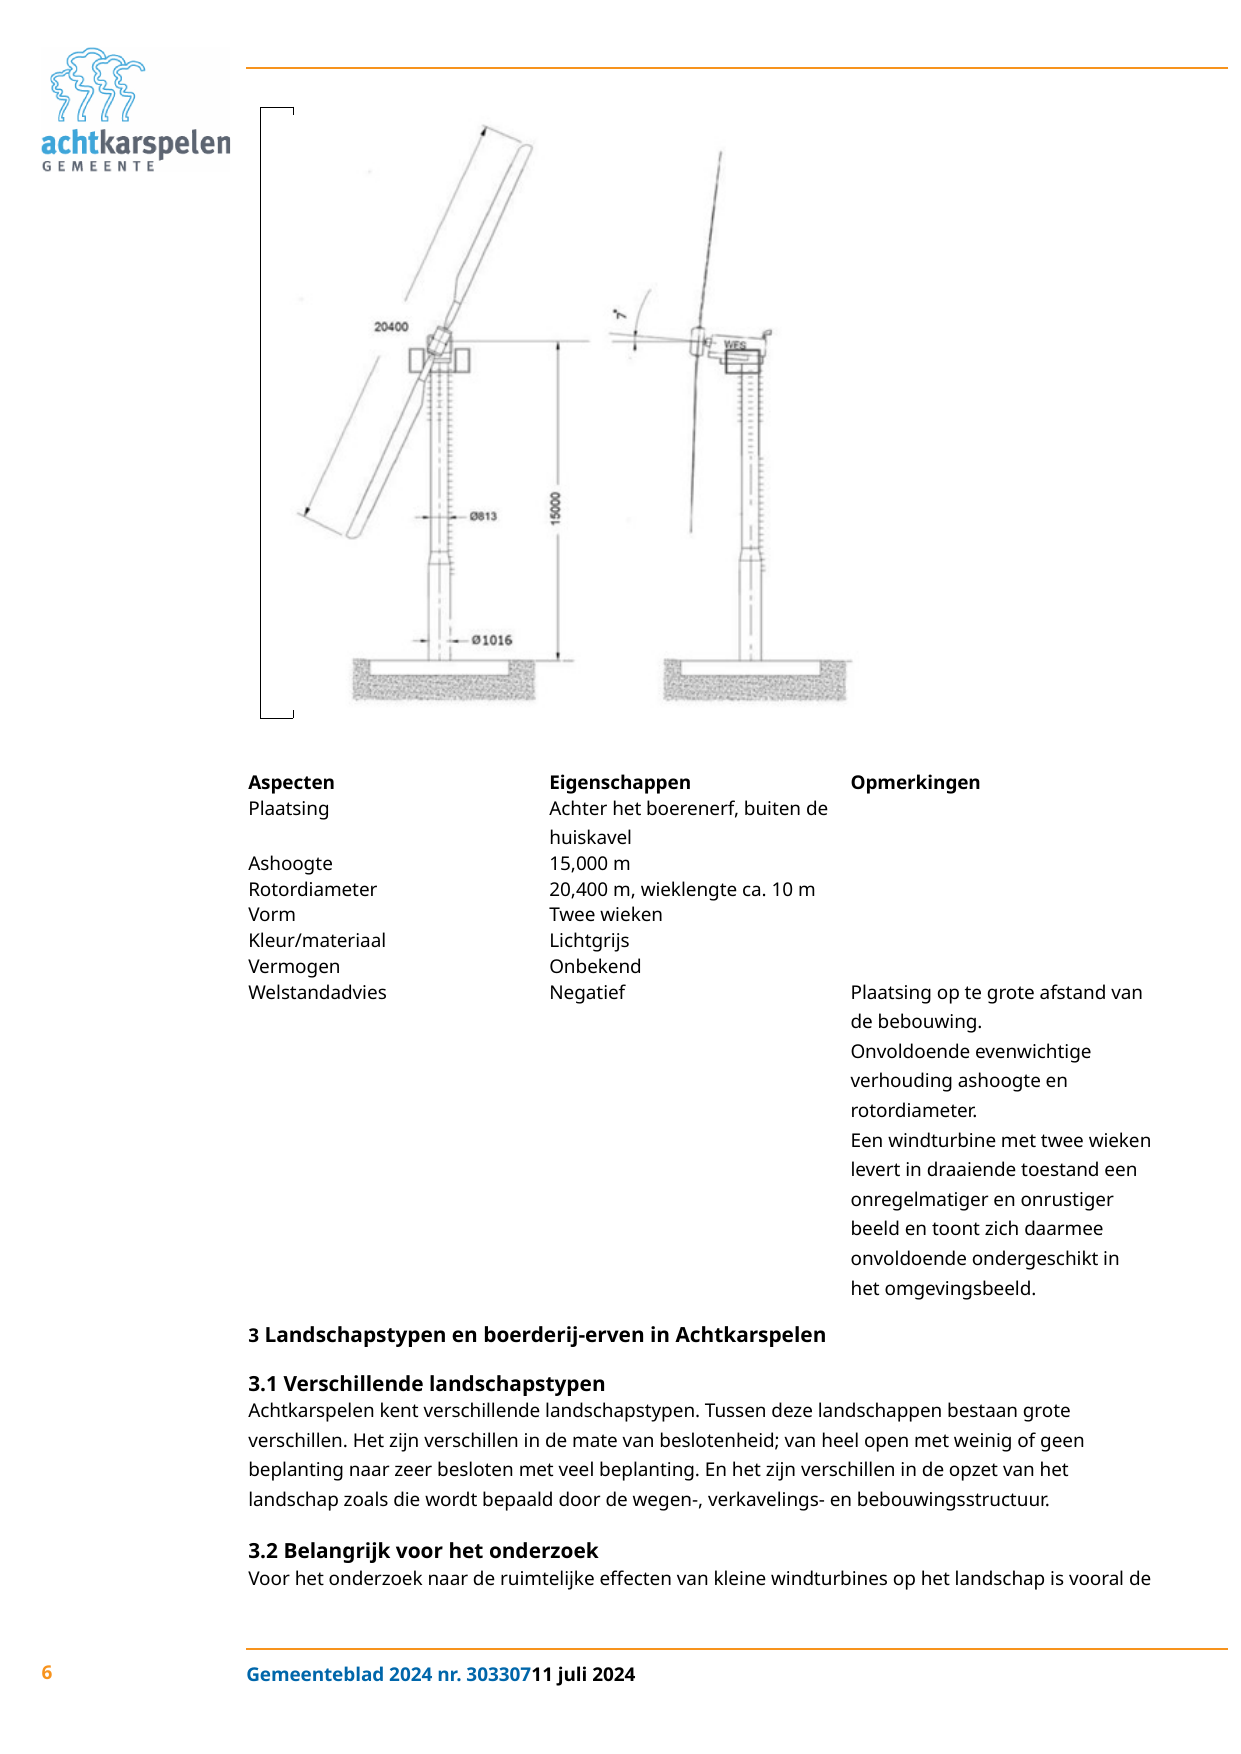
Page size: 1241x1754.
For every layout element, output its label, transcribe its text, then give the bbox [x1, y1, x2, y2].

table_cell Kleur/materiaal [248, 928, 549, 953]
table_cell 15,000 m [549, 850, 850, 876]
picture [268, 115, 860, 710]
table_cell Onbekend [549, 953, 850, 979]
table_cell Vorm [248, 902, 549, 927]
table_cell [850, 928, 1152, 953]
table_cell Ashoogte [248, 850, 549, 876]
text 3.1 Verschillende landschapstypen [248, 1369, 1152, 1397]
table_cell [850, 795, 1152, 850]
text Voor het onderzoek naar de ruimtelijke effecten van kleine windturbines op het landschap is vooral de [248, 1565, 1152, 1591]
table_cell Twee wieken [549, 902, 850, 927]
text 3.2 Belangrijk voor het onderzoek [248, 1537, 1152, 1565]
table_cell Plaatsing [248, 795, 549, 850]
text 3 Landschapstypen en boerderij-erven in Achtkarspelen [248, 1320, 1152, 1348]
table_cell Achter het boerenerf, buiten de huiskavel [549, 795, 850, 850]
picture [41, 47, 231, 172]
table_cell [850, 876, 1152, 902]
table_cell [850, 902, 1152, 927]
table_header Eigenschappen [549, 769, 850, 795]
table_cell Vermogen [248, 953, 549, 979]
table_cell Negatief [549, 979, 850, 1300]
table_cell Welstandadvies [248, 979, 549, 1300]
table_cell Rotordiameter [248, 876, 549, 902]
table_cell Lichtgrijs [549, 928, 850, 953]
table_header Opmerkingen [850, 769, 1152, 795]
table_header Aspecten [248, 769, 549, 795]
table_cell [850, 953, 1152, 979]
table_cell [850, 850, 1152, 876]
text Achtkarspelen kent verschillende landschapstypen. Tussen deze landschappen bestaan grote verschillen. Het zijn verschillen in de mate van beslotenheid; van heel open met weinig of geen beplanting naar zeer besloten met veel beplanting. En het zijn verschillen in de opzet van het landschap zoals die wordt bepaald door de wegen-, verkavelings- en bebouwingsstructuur. [248, 1397, 1152, 1512]
table_cell 20,400 m, wieklengte ca. 10 m [549, 876, 850, 902]
table_cell Plaatsing op te grote afstand van de bebouwing. Onvoldoende evenwichtige verhouding ashoogte en rotordiameter. Een windturbine met twee wieken levert in draaiende toestand een onregelmatiger en onrustiger beeld en toont zich daarmee onvoldoende ondergeschikt in het omgevingsbeeld. [850, 979, 1152, 1300]
